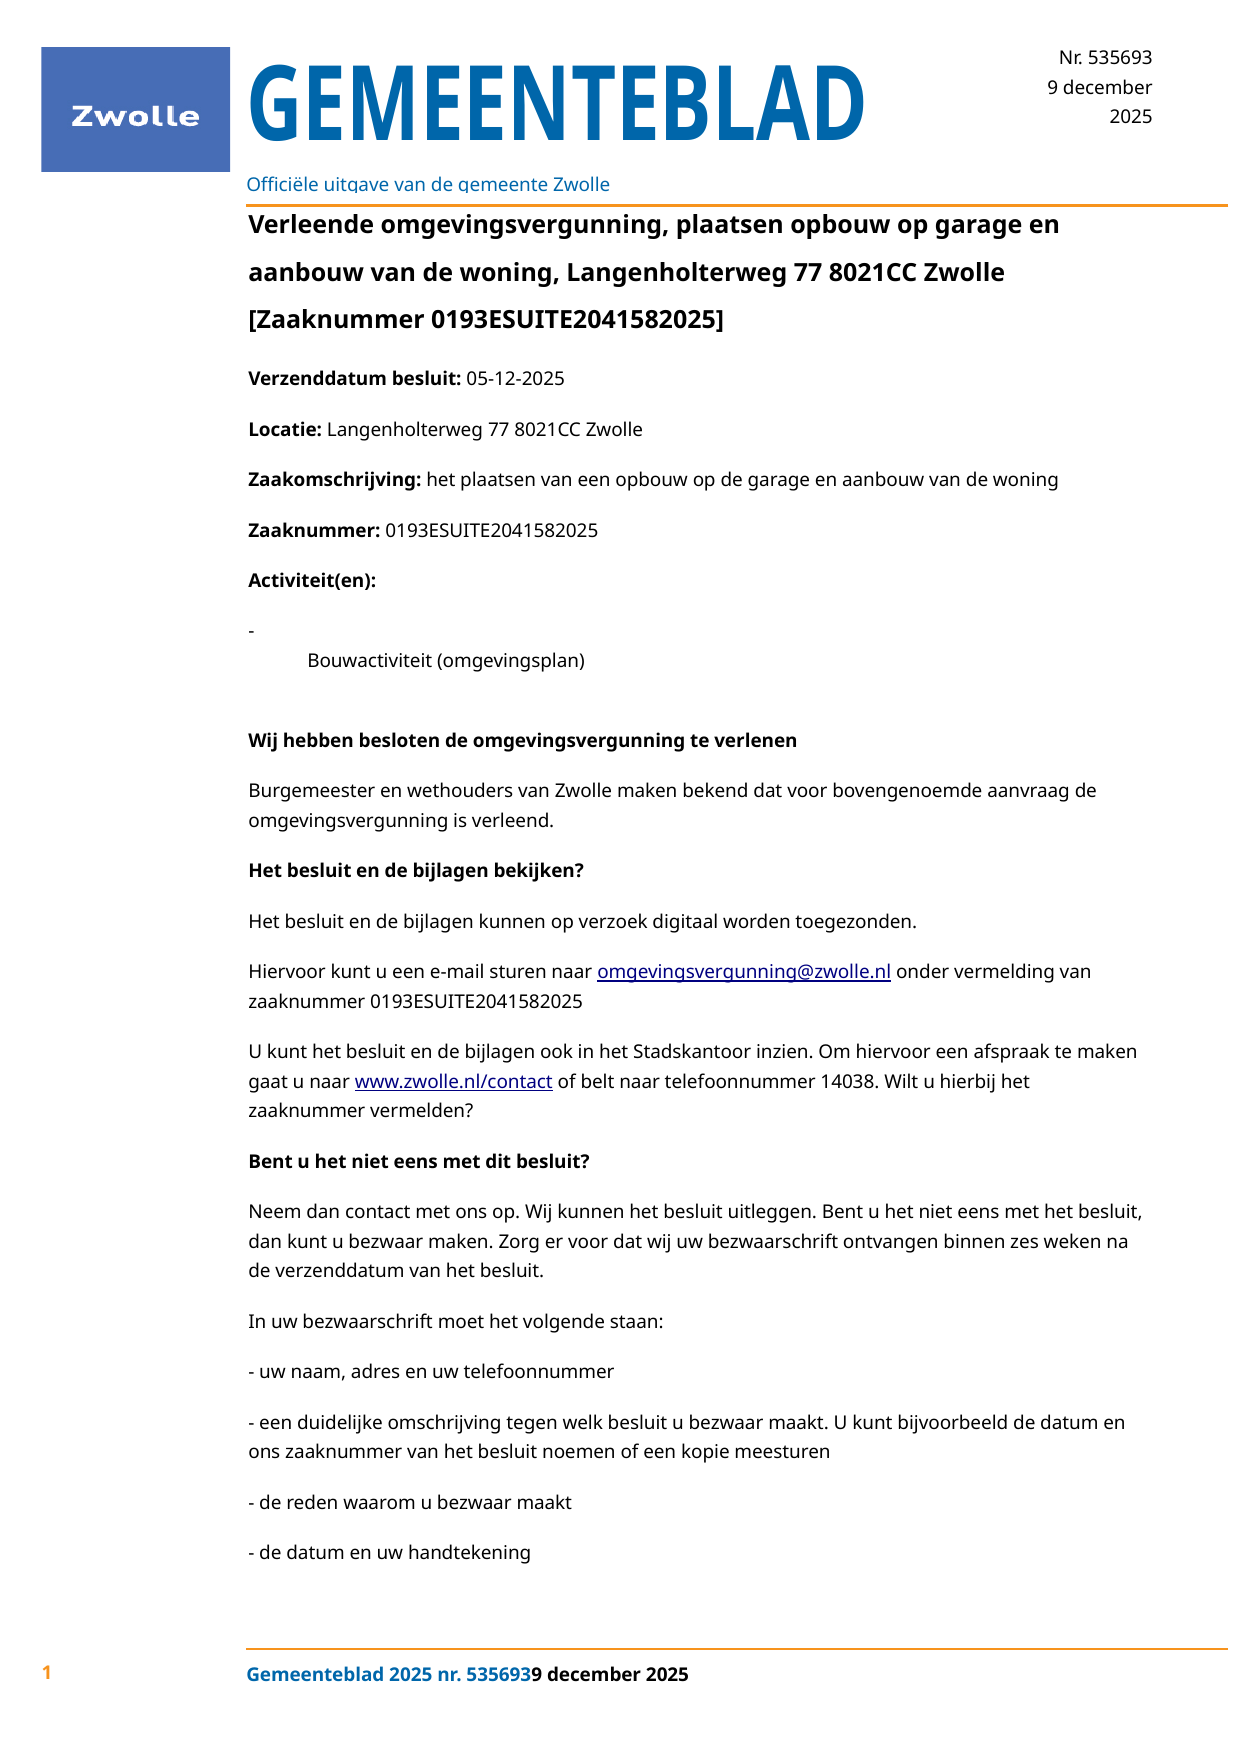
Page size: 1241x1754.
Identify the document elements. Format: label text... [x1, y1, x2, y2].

text - de reden waarom u bezwaar maakt [248, 1489, 1152, 1514]
text Burgemeester en wethouders van Zwolle maken bekend dat voor bovengenoemde aanvraag de omgevingsvergunning is verleend. [248, 778, 1152, 833]
text Zaaknummer: 0193ESUITE2041582025 [248, 517, 1152, 542]
text Zaakomschrijving: het plaatsen van een opbouw op de garage en aanbouw van de woning [248, 466, 1152, 492]
picture [41, 47, 231, 172]
text Verzenddatum besluit: 05-12-2025 [248, 366, 1152, 391]
text - uw naam, adres en uw telefoonnummer [248, 1358, 1152, 1384]
text U kunt het besluit en de bijlagen ook in het Stadskantoor inzien. Om hiervoor een afspraak te maken gaat u naar www.zwolle.nl/contact of belt naar telefoonnummer 14038. Wilt u hierbij het zaaknummer vermelden? [248, 1038, 1152, 1123]
text Verleende omgevingsvergunning, plaatsen opbouw op garage en aanbouw van de woning, Langenholterweg 77 8021CC Zwolle [Zaaknummer 0193ESUITE2041582025] [248, 207, 1152, 336]
text Wij hebben besloten de omgevingsvergunning te verlenen [248, 727, 1152, 753]
list Bouwactiviteit (omgevingsplan) [248, 647, 1152, 673]
text - een duidelijke omschrijving tegen welk besluit u bezwaar maakt. U kunt bijvoorbeeld de datum en ons zaaknummer van het besluit noemen of een kopie meesturen [248, 1409, 1152, 1464]
text Het besluit en de bijlagen kunnen op verzoek digitaal worden toegezonden. [248, 908, 1152, 934]
text Locatie: Langenholterweg 77 8021CC Zwolle [248, 416, 1152, 442]
text Bent u het niet eens met dit besluit? [248, 1148, 1152, 1174]
text Het besluit en de bijlagen bekijken? [248, 858, 1152, 883]
text Hiervoor kunt u een e-mail sturen naar omgevingsvergunning@zwolle.nl onder vermelding van zaaknummer 0193ESUITE2041582025 [248, 958, 1152, 1014]
text Neem dan contact met ons op. Wij kunnen het besluit uitleggen. Bent u het niet eens met het besluit, dan kunt u bezwaar maken. Zorg er voor dat wij uw bezwaarschrift ontvangen binnen zes weken na de verzenddatum van het besluit. [248, 1198, 1152, 1283]
text In uw bezwaarschrift moet het volgende staan: [248, 1308, 1152, 1334]
text - de datum en uw handtekening [248, 1539, 1152, 1565]
text Activiteit(en): [248, 567, 1152, 593]
